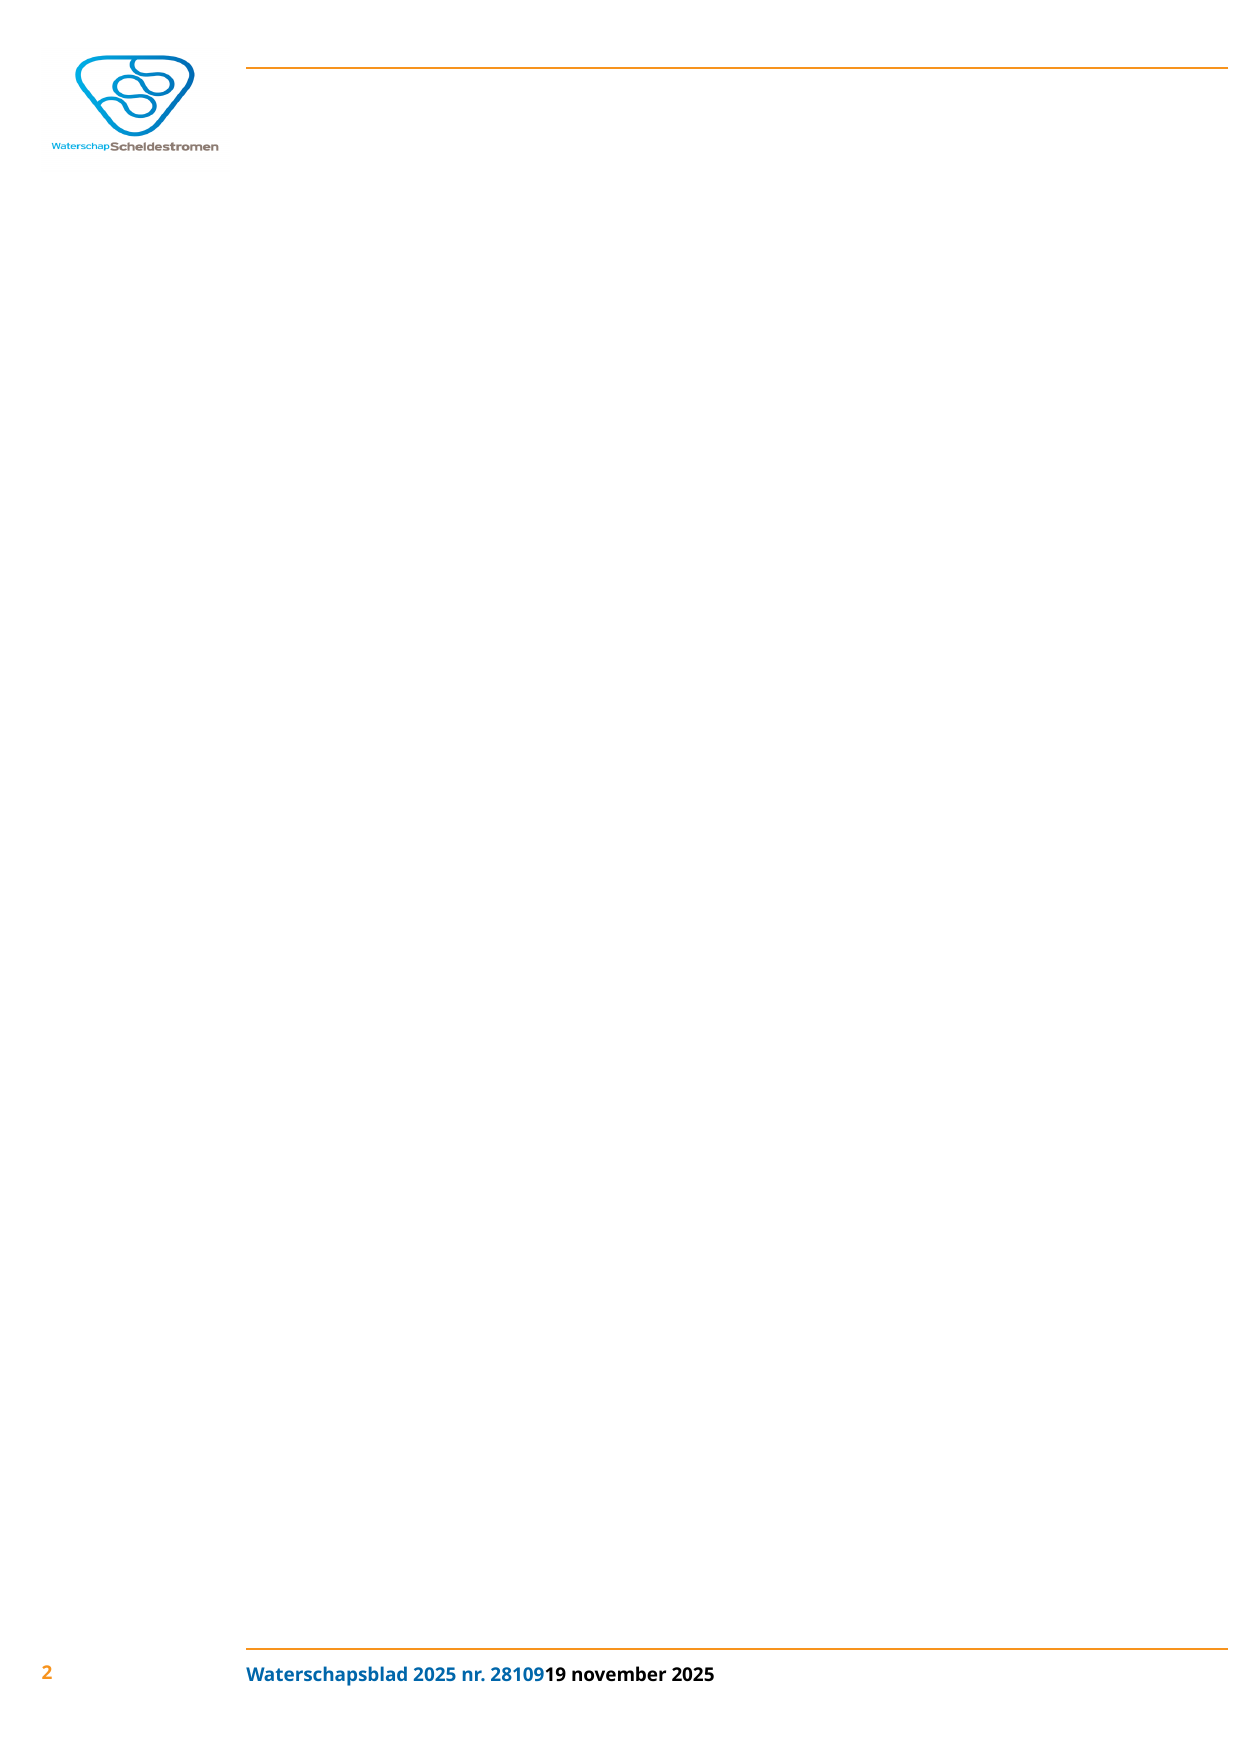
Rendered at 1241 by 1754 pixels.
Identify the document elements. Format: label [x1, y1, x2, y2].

picture [41, 47, 231, 172]
